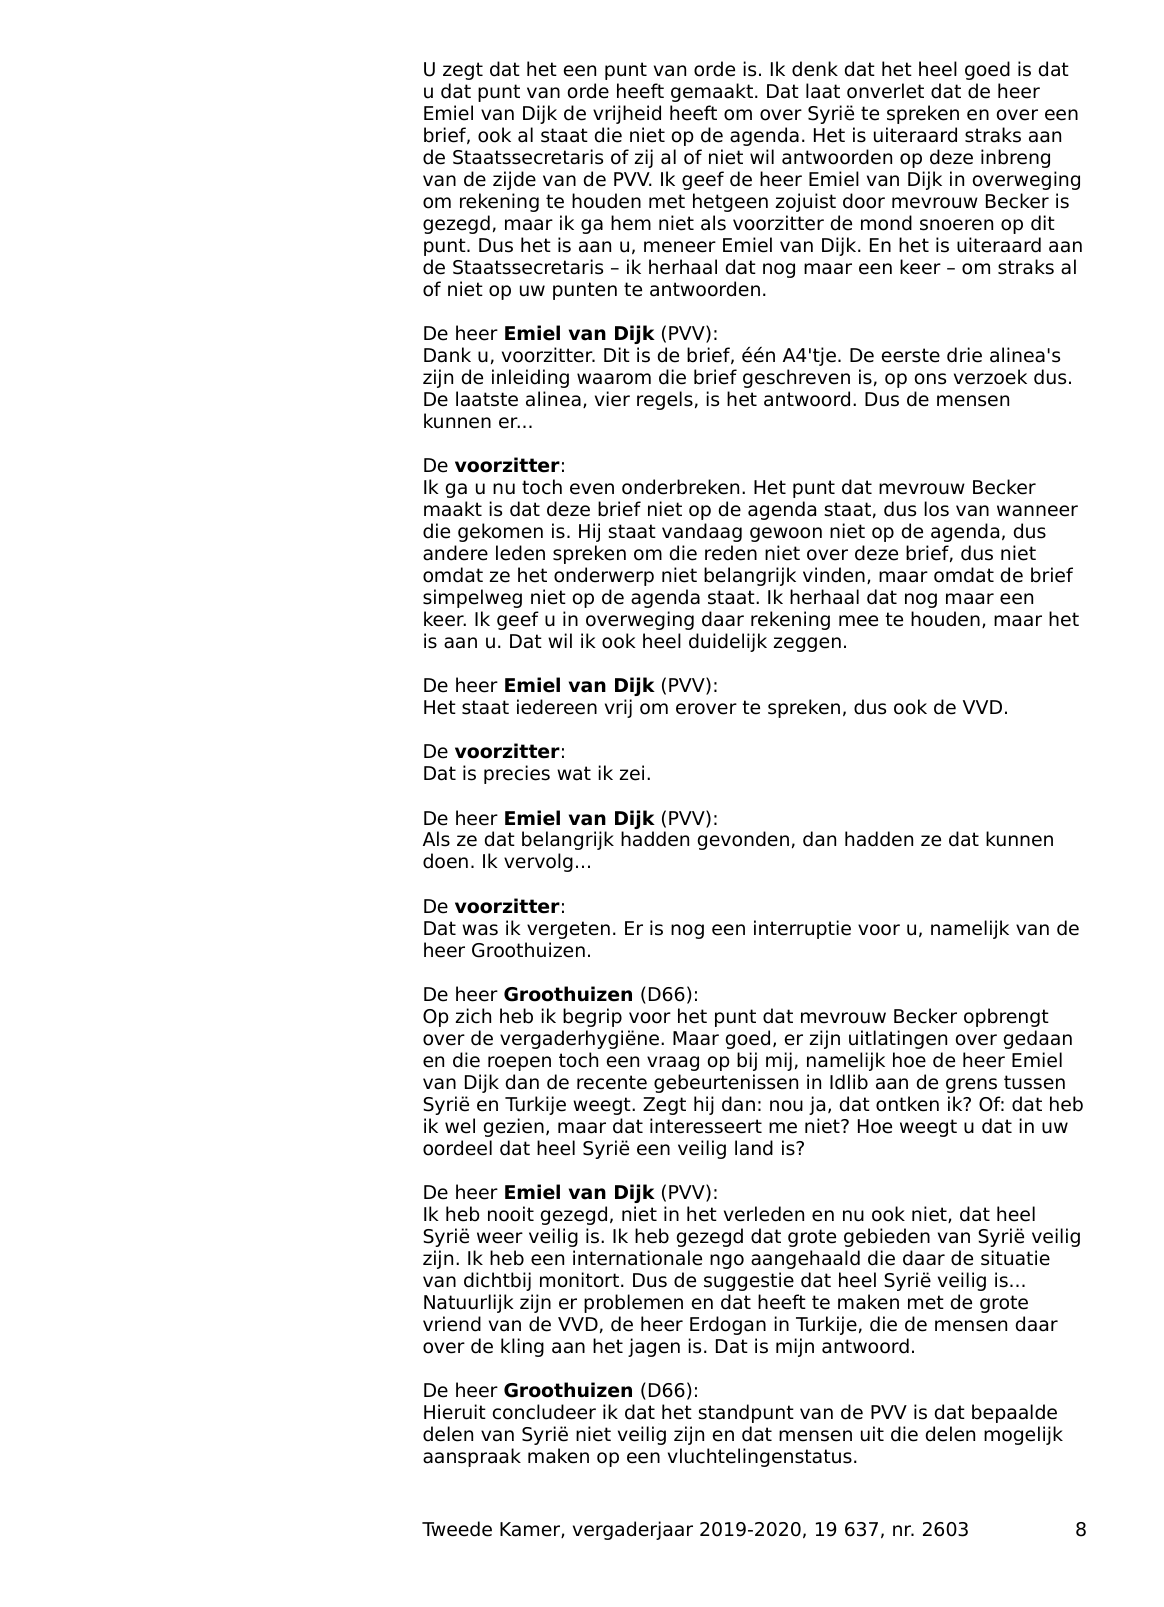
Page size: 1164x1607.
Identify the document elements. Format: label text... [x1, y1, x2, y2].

text De heer Groothuizen (D66): [422, 1380, 1087, 1402]
text De voorzitter: [422, 896, 1087, 917]
text Ik heb nooit gezegd, niet in het verleden en nu ook niet, dat heel Syrië weer veilig is. Ik heb gezegd dat grote gebieden van Syrië veilig zijn. Ik heb een internationale ngo aangehaald die daar de situatie van dichtbij monitort. Dus de suggestie dat heel Syrië veilig is... Natuurlijk zijn er problemen en dat heeft te maken met de grote vriend van de VVD, de heer Erdogan in Turkije, die de mensen daar over de kling aan het jagen is. Dat is mijn antwoord. [422, 1204, 1087, 1357]
text Op zich heb ik begrip voor het punt dat mevrouw Becker opbrengt over de vergaderhygiëne. Maar goed, er zijn uitlatingen over gedaan en die roepen toch een vraag op bij mij, namelijk hoe de heer Emiel van Dijk dan de recente gebeurtenissen in Idlib aan de grens tussen Syrië en Turkije weegt. Zegt hij dan: nou ja, dat ontken ik? Of: dat heb ik wel gezien, maar dat interesseert me niet? Hoe weegt u dat in uw oordeel dat heel Syrië een veilig land is? [422, 1006, 1087, 1159]
text De heer Groothuizen (D66): [422, 984, 1087, 1006]
text U zegt dat het een punt van orde is. Ik denk dat het heel goed is dat u dat punt van orde heeft gemaakt. Dat laat onverlet dat de heer Emiel van Dijk de vrijheid heeft om over Syrië te spreken en over een brief, ook al staat die niet op de agenda. Het is uiteraard straks aan de Staatssecretaris of zij al of niet wil antwoorden op deze inbreng van de zijde van de PVV. Ik geef de heer Emiel van Dijk in overweging om rekening te houden met hetgeen zojuist door mevrouw Becker is gezegd, maar ik ga hem niet als voorzitter de mond snoeren op dit punt. Dus het is aan u, meneer Emiel van Dijk. En het is uiteraard aan de Staatssecretaris – ik herhaal dat nog maar een keer – om straks al of niet op uw punten te antwoorden. [422, 59, 1087, 301]
text Dat was ik vergeten. Er is nog een interruptie voor u, namelijk van de heer Groothuizen. [422, 917, 1087, 961]
text De voorzitter: [422, 741, 1087, 763]
text Hieruit concludeer ik dat het standpunt van de PVV is dat bepaalde delen van Syrië niet veilig zijn en dat mensen uit die delen mogelijk aanspraak maken op een vluchtelingenstatus. [422, 1402, 1087, 1468]
text De heer Emiel van Dijk (PVV): [422, 675, 1087, 697]
text De heer Emiel van Dijk (PVV): [422, 1182, 1087, 1204]
text Dat is precies wat ik zei. [422, 763, 1087, 785]
text Dank u, voorzitter. Dit is de brief, één A4'tje. De eerste drie alinea's zijn de inleiding waarom die brief geschreven is, op ons verzoek dus. De laatste alinea, vier regels, is het antwoord. Dus de mensen kunnen er... [422, 345, 1087, 433]
text Ik ga u nu toch even onderbreken. Het punt dat mevrouw Becker maakt is dat deze brief niet op de agenda staat, dus los van wanneer die gekomen is. Hij staat vandaag gewoon niet op de agenda, dus andere leden spreken om die reden niet over deze brief, dus niet omdat ze het onderwerp niet belangrijk vinden, maar omdat de brief simpelweg niet op de agenda staat. Ik herhaal dat nog maar een keer. Ik geef u in overweging daar rekening mee te houden, maar het is aan u. Dat wil ik ook heel duidelijk zeggen. [422, 477, 1087, 653]
text Als ze dat belangrijk hadden gevonden, dan hadden ze dat kunnen doen. Ik vervolg... [422, 829, 1087, 873]
text De voorzitter: [422, 455, 1087, 477]
text Het staat iedereen vrij om erover te spreken, dus ook de VVD. [422, 697, 1087, 719]
text De heer Emiel van Dijk (PVV): [422, 323, 1087, 345]
text De heer Emiel van Dijk (PVV): [422, 807, 1087, 829]
